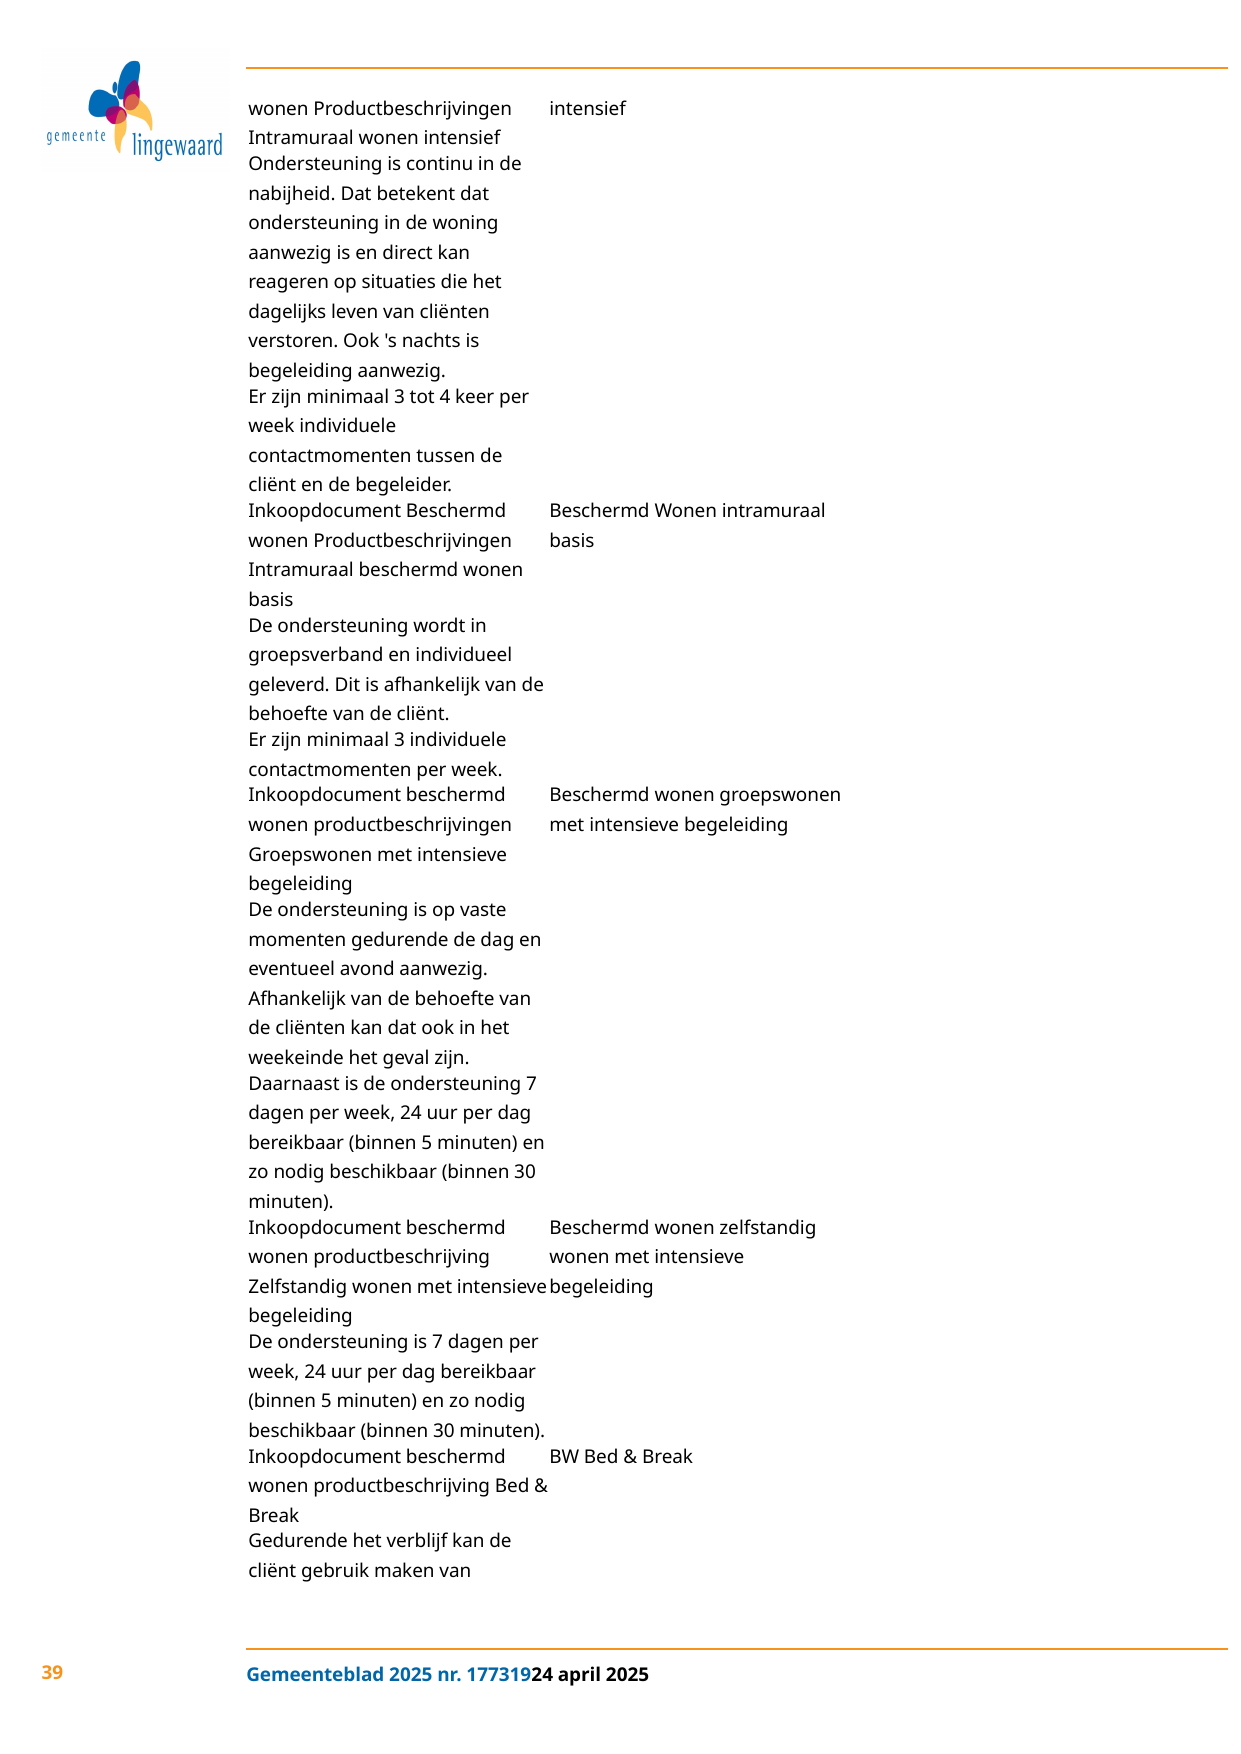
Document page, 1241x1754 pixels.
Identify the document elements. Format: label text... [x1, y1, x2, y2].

table_cell Inkoopdocument Beschermd wonen Productbeschrijvingen Intramuraal beschermd wonen basis [248, 498, 549, 612]
table_cell [549, 1328, 850, 1443]
table_cell [850, 95, 1152, 150]
table_cell [549, 896, 850, 1070]
table_cell Inkoopdocument beschermd wonen productbeschrijving Bed & Break [248, 1443, 549, 1528]
table_cell [549, 726, 850, 782]
table_cell Beschermd wonen groepswonen met intensieve begeleiding [549, 782, 850, 896]
table_cell Ondersteuning is continu in de nabijheid. Dat betekent dat ondersteuning in de woning aanwezig is en direct kan reageren op situaties die het dagelijks leven van cliënten verstoren. Ook 's nachts is begeleiding aanwezig. [248, 150, 549, 383]
picture [41, 47, 231, 172]
table_cell De ondersteuning wordt in groepsverband en individueel geleverd. Dit is afhankelijk van de behoefte van de cliënt. [248, 612, 549, 726]
table_cell Beschermd wonen zelfstandig wonen met intensieve begeleiding [549, 1214, 850, 1328]
table_cell Beschermd Wonen intramuraal basis [549, 498, 850, 612]
table_cell [549, 150, 850, 383]
table_cell [549, 383, 850, 497]
table_cell [850, 1443, 1152, 1528]
table_cell Gedurende het verblijf kan de cliënt gebruik maken van [248, 1528, 549, 1583]
table_cell [850, 612, 1152, 726]
table_cell wonen Productbeschrijvingen Intramuraal wonen intensief [248, 95, 549, 150]
table_cell [850, 1528, 1152, 1583]
table_cell BW Bed & Break [549, 1443, 850, 1528]
table_cell [850, 150, 1152, 383]
table_cell intensief [549, 95, 850, 150]
table_cell [850, 782, 1152, 896]
table_cell [850, 1214, 1152, 1328]
table_cell [549, 1528, 850, 1583]
table_cell Er zijn minimaal 3 tot 4 keer per week individuele contactmomenten tussen de cliënt en de begeleider. [248, 383, 549, 497]
table_cell [850, 726, 1152, 782]
table_cell [549, 1070, 850, 1214]
table_cell [850, 383, 1152, 497]
table_cell [850, 896, 1152, 1070]
table_cell Inkoopdocument beschermd wonen productbeschrijving Zelfstandig wonen met intensieve begeleiding [248, 1214, 549, 1328]
table_cell Inkoopdocument beschermd wonen productbeschrijvingen Groepswonen met intensieve begeleiding [248, 782, 549, 896]
table_cell [850, 1328, 1152, 1443]
table_cell Daarnaast is de ondersteuning 7 dagen per week, 24 uur per dag bereikbaar (binnen 5 minuten) en zo nodig beschikbaar (binnen 30 minuten). [248, 1070, 549, 1214]
table_cell [850, 1070, 1152, 1214]
table_cell [549, 612, 850, 726]
table_cell De ondersteuning is op vaste momenten gedurende de dag en eventueel avond aanwezig. Afhankelijk van de behoefte van de cliënten kan dat ook in het weekeinde het geval zijn. [248, 896, 549, 1070]
table_cell Er zijn minimaal 3 individuele contactmomenten per week. [248, 726, 549, 782]
table_cell [850, 498, 1152, 612]
table_cell De ondersteuning is 7 dagen per week, 24 uur per dag bereikbaar (binnen 5 minuten) en zo nodig beschikbaar (binnen 30 minuten). [248, 1328, 549, 1443]
